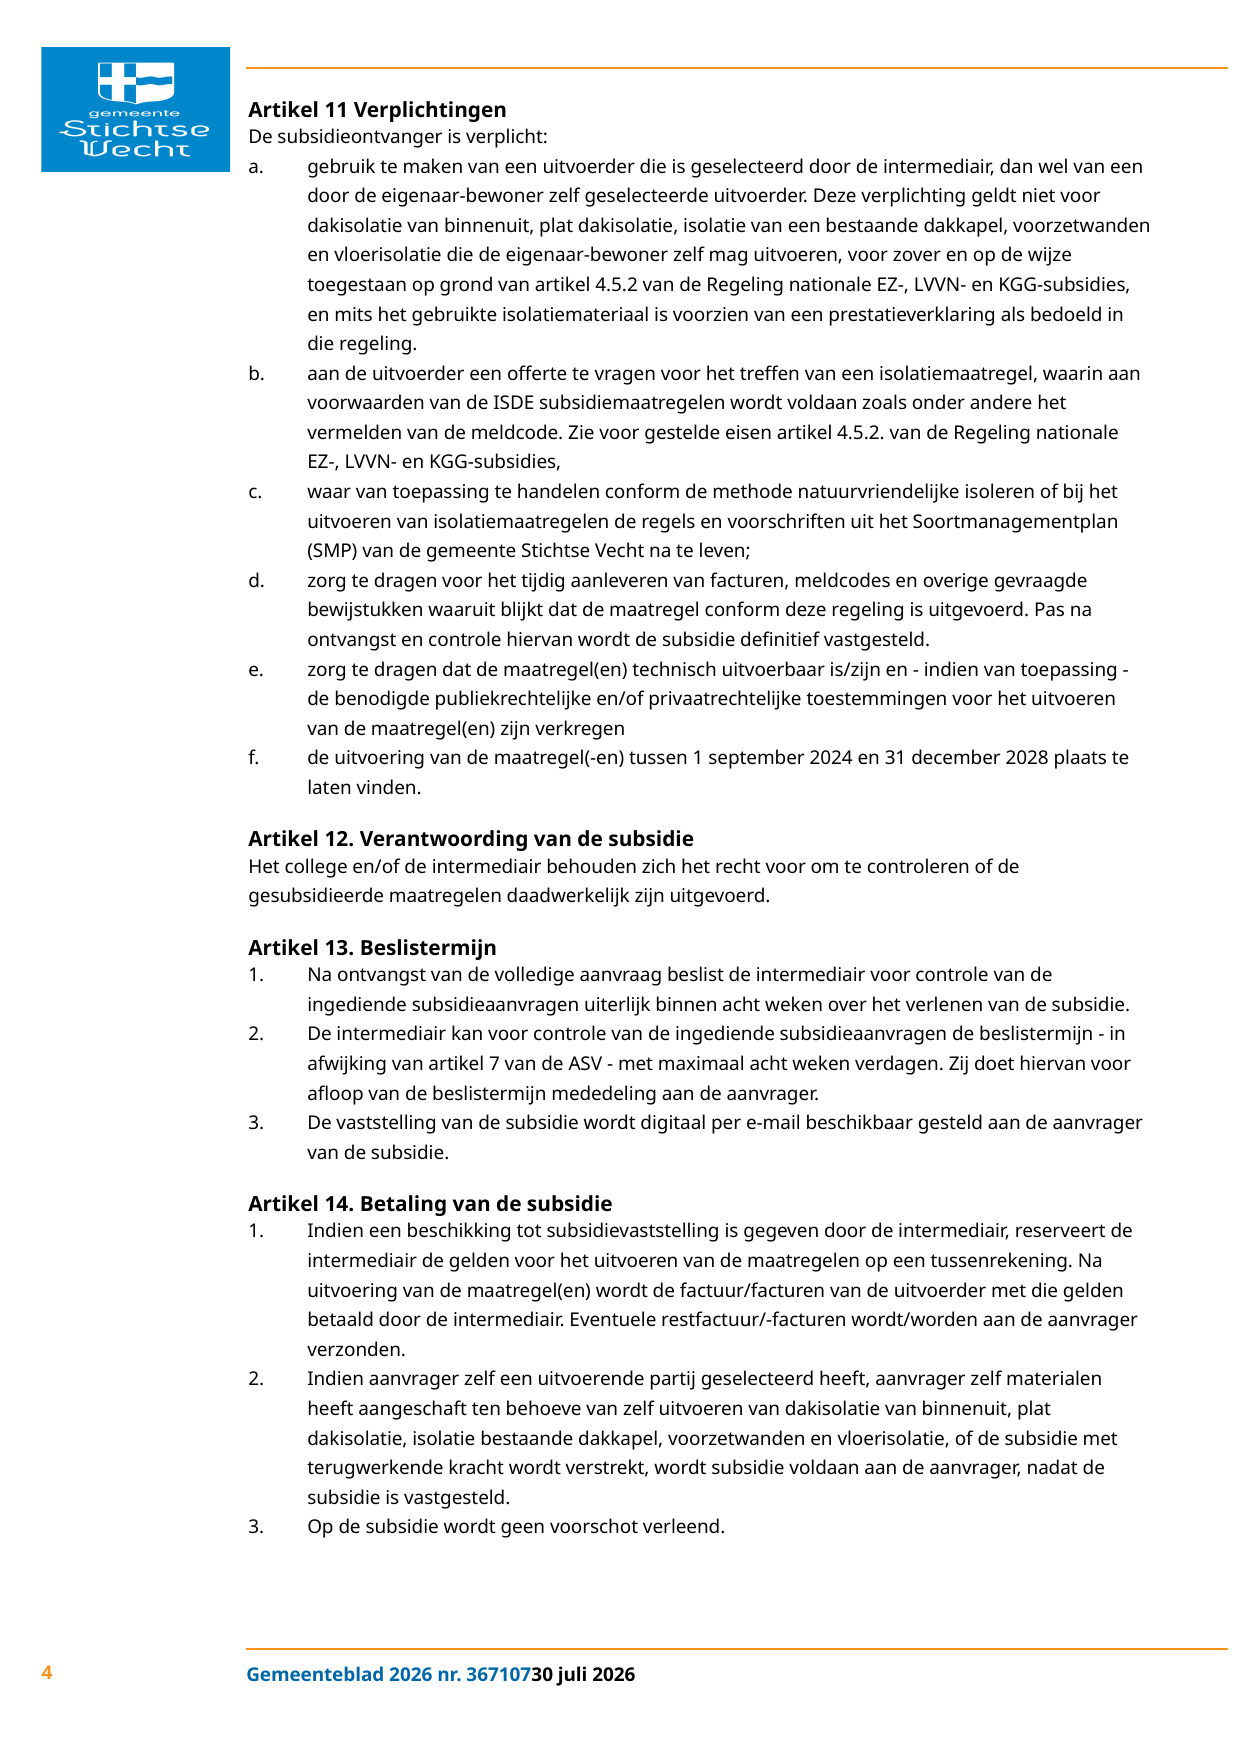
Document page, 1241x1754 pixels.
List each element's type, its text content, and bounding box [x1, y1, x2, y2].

list Na ontvangst van de volledige aanvraag beslist de intermediair voor controle van de ingediende subsidieaanvragen uiterlijk binnen acht weken over het verlenen van de subsidie. [248, 961, 1152, 1017]
text De subsidieontvanger is verplicht: [248, 123, 1152, 149]
picture [99, 63, 135, 101]
text Artikel 14. Betaling van de subsidie [248, 1189, 1152, 1218]
list de uitvoering van de maatregel(-en) tussen 1 september 2024 en 31 december 2028 plaats te laten vinden. [248, 744, 1152, 800]
list Op de subsidie wordt geen voorschot verleend. [248, 1513, 1152, 1539]
list aan de uitvoerder een offerte te vragen voor het treffen van een isolatiemaatregel, waarin aan voorwaarden van de ISDE subsidiemaatregelen wordt voldaan zoals onder andere het vermelden van de meldcode. Zie voor gestelde eisen artikel 4.5.2. van de Regeling nationale EZ-, LVVN- en KGG-subsidies, [248, 360, 1152, 474]
list De vaststelling van de subsidie wordt digitaal per e-mail beschikbaar gesteld aan de aanvrager van de subsidie. [248, 1109, 1152, 1164]
text Artikel 13. Beslistermijn [248, 933, 1152, 961]
list Indien aanvrager zelf een uitvoerende partij geselecteerd heeft, aanvrager zelf materialen heeft aangeschaft ten behoeve van zelf uitvoeren van dakisolatie van binnenuit, plat dakisolatie, isolatie bestaande dakkapel, voorzetwanden en vloerisolatie, of de subsidie met terugwerkende kracht wordt verstrekt, wordt subsidie voldaan aan de aanvrager, nadat de subsidie is vastgesteld. [248, 1366, 1152, 1510]
picture [137, 63, 174, 103]
list Indien een beschikking tot subsidievaststelling is gegeven door de intermediair, reserveert de intermediair de gelden voor het uitvoeren van de maatregelen op een tussenrekening. Na uitvoering van de maatregel(en) wordt de factuur/facturen van de uitvoerder met die gelden betaald door de intermediair. Eventuele restfactuur/-facturen wordt/worden aan de aanvrager verzonden. [248, 1218, 1152, 1362]
list De intermediair kan voor controle van de ingediende subsidieaanvragen de beslistermijn - in afwijking van artikel 7 van de ASV - met maximaal acht weken verdagen. Zij doet hiervan voor afloop van de beslistermijn mededeling aan de aanvrager. [248, 1021, 1152, 1105]
list gebruik te maken van een uitvoerder die is geselecteerd door de intermediair, dan wel van een door de eigenaar-bewoner zelf geselecteerde uitvoerder. Deze verplichting geldt niet voor dakisolatie van binnenuit, plat dakisolatie, isolatie van een bestaande dakkapel, voorzetwanden en vloerisolatie die de eigenaar-bewoner zelf mag uitvoeren, voor zover en op de wijze toegestaan op grond van artikel 4.5.2 van de Regeling nationale EZ-, LVVN- en KGG-subsidies, en mits het gebruikte isolatiemateriaal is voorzien van een prestatieverklaring als bedoeld in die regeling. [248, 153, 1152, 356]
list zorg te dragen dat de maatregel(en) technisch uitvoerbaar is/zijn en - indien van toepassing - de benodigde publiekrechtelijke en/of privaatrechtelijke toestemmingen voor het uitvoeren van de maatregel(en) zijn verkregen [248, 656, 1152, 741]
list waar van toepassing te handelen conform de methode natuurvriendelijke isoleren of bij het uitvoeren van isolatiemaatregelen de regels en voorschriften uit het Soortmanagementplan (SMP) van de gemeente Stichtse Vecht na te leven; [248, 478, 1152, 563]
list zorg te dragen voor het tijdig aanleveren van facturen, meldcodes en overige gevraagde bewijstukken waaruit blijkt dat de maatregel conform deze regeling is uitgevoerd. Pas na ontvangst en controle hiervan wordt de subsidie definitief vastgesteld. [248, 567, 1152, 652]
text Het college en/of de intermediair behouden zich het recht voor om te controleren of de gesubsidieerde maatregelen daadwerkelijk zijn uitgevoerd. [248, 853, 1152, 908]
text Artikel 11 Verplichtingen [248, 95, 1152, 123]
text Artikel 12. Verantwoording van de subsidie [248, 824, 1152, 853]
